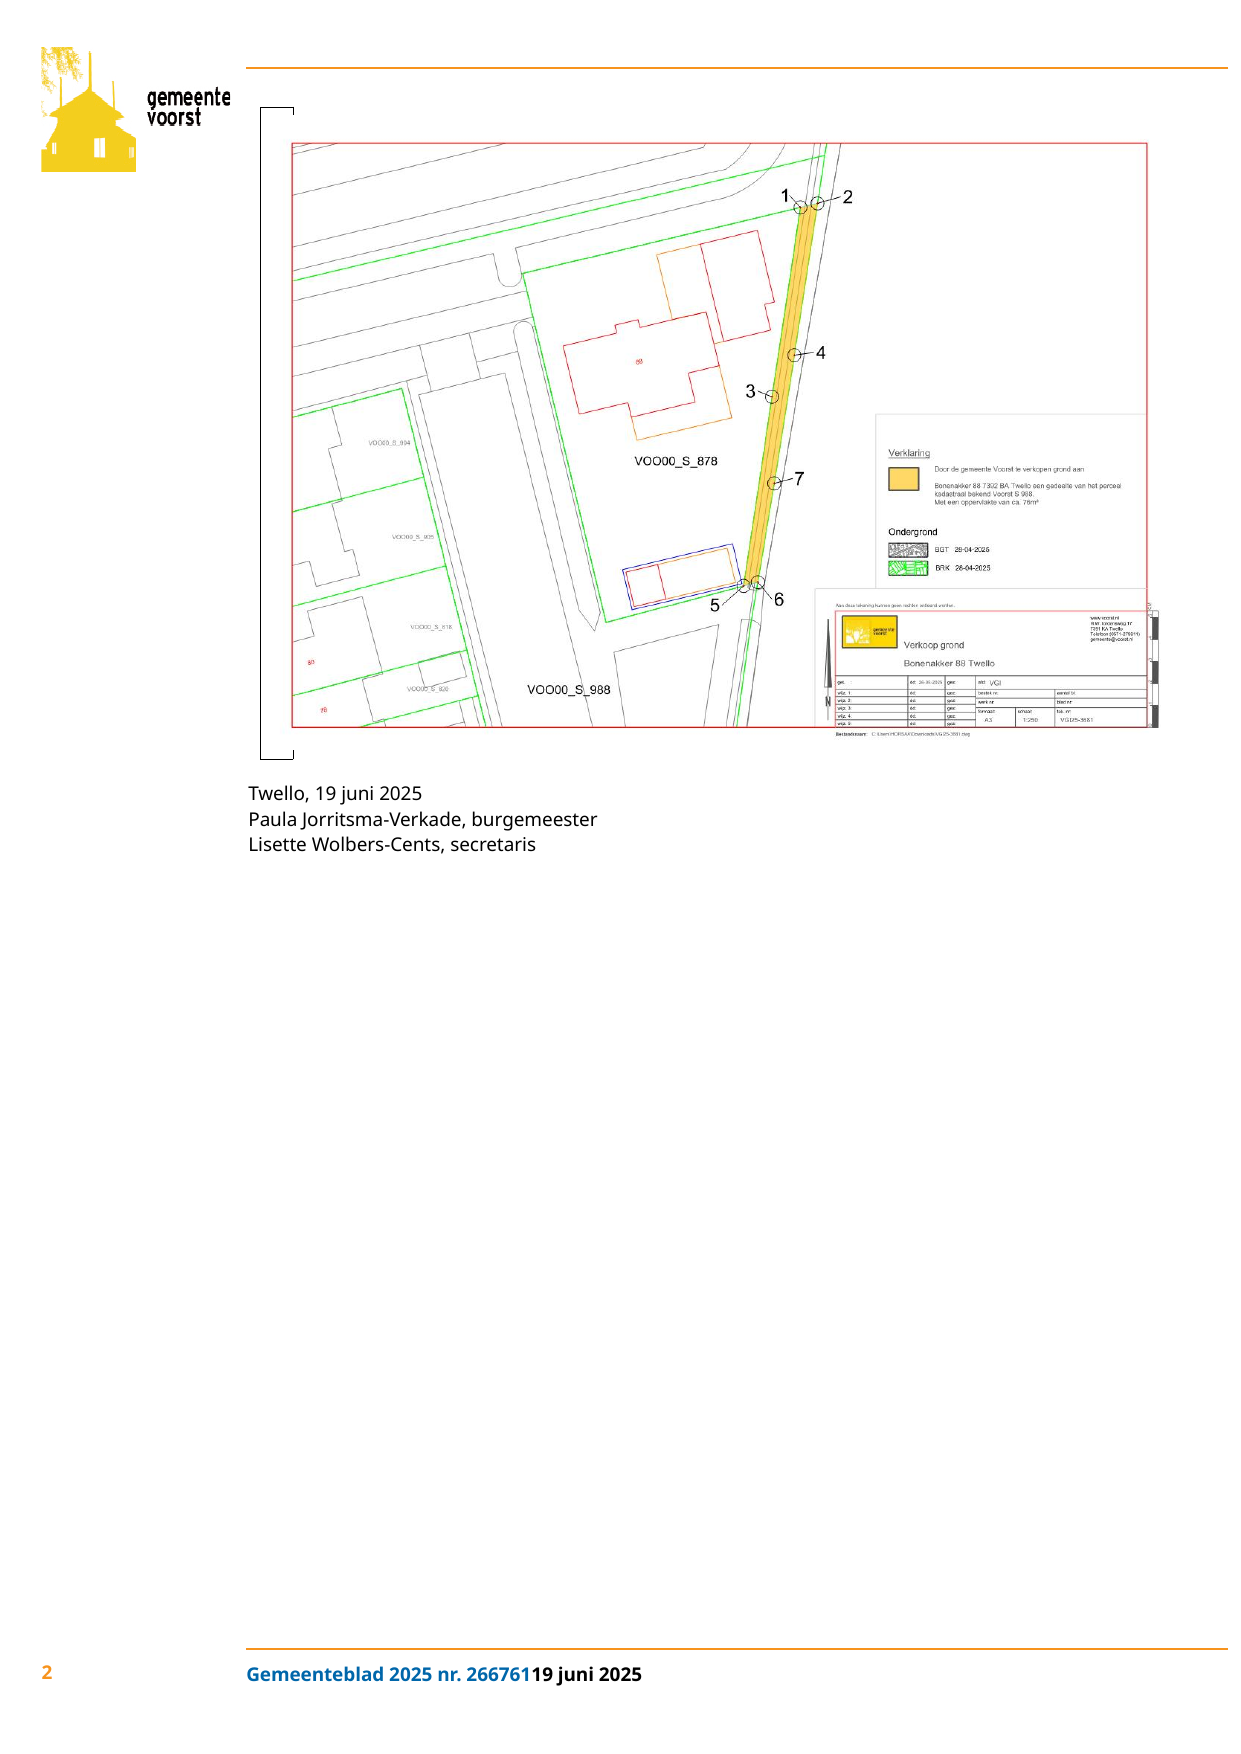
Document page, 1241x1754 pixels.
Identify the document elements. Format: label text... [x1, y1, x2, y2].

text Twello, 19 juni 2025 [248, 780, 1152, 806]
picture [41, 47, 231, 172]
text Paula Jorritsma-Verkade, burgemeester [248, 806, 1152, 832]
picture [268, 115, 1173, 750]
text Lisette Wolbers-Cents, secretaris [248, 832, 1152, 857]
